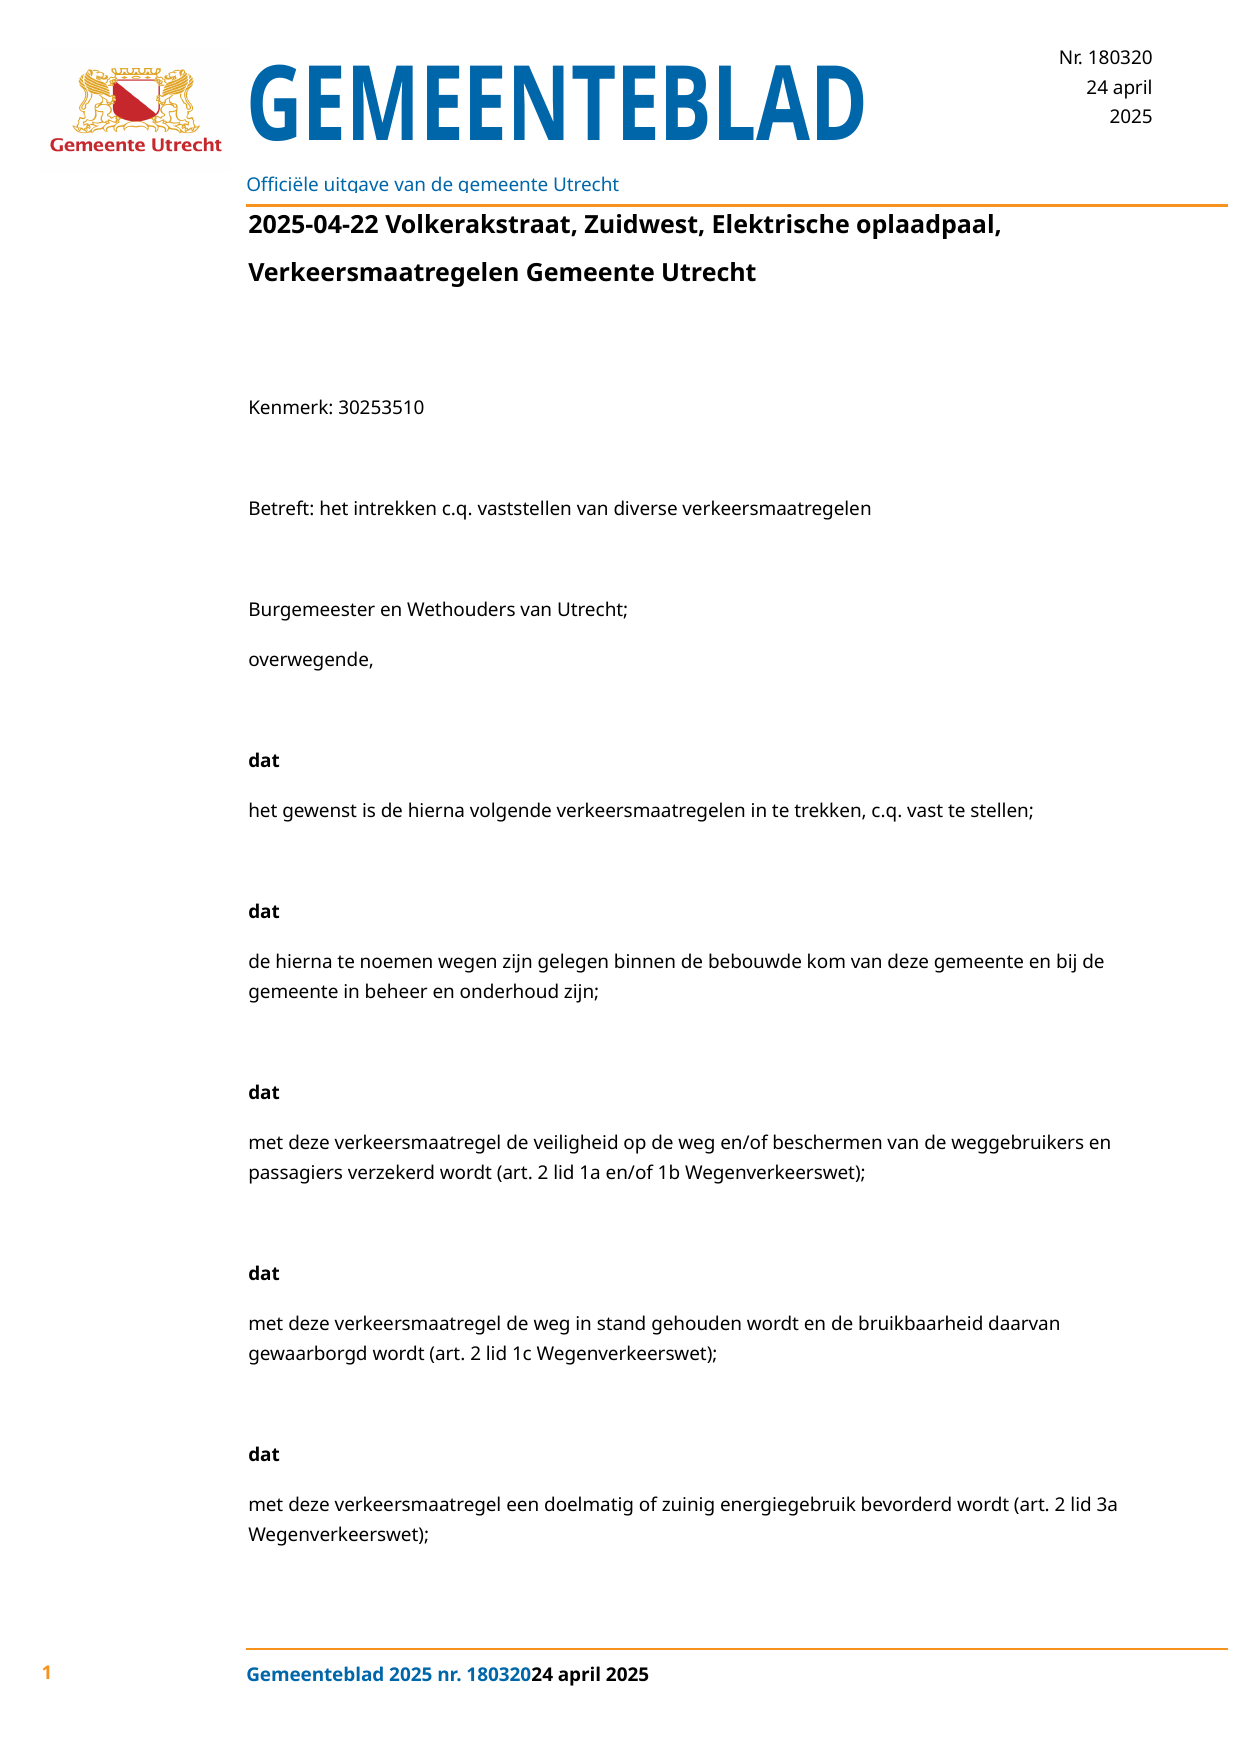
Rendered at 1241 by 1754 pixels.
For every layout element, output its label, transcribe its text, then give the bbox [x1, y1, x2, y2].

picture [41, 47, 231, 172]
text het gewenst is de hierna volgende verkeersmaatregelen in te trekken, c.q. vast te stellen; [248, 797, 1152, 823]
text 2025-04-22 Volkerakstraat, Zuidwest, Elektrische oplaadpaal, Verkeersmaatregelen Gemeente Utrecht [248, 207, 1152, 288]
text Burgemeester en Wethouders van Utrecht; [248, 596, 1152, 621]
text met deze verkeersmaatregel een doelmatig of zuinig energiegebruik bevorderd wordt (art. 2 lid 3a Wegenverkeerswet); [248, 1491, 1152, 1546]
text de hierna te noemen wegen zijn gelegen binnen de bebouwde kom van deze gemeente en bij de gemeente in beheer en onderhoud zijn; [248, 949, 1152, 1004]
text Betreft: het intrekken c.q. vaststellen van diverse verkeersmaatregelen [248, 495, 1152, 521]
text dat [248, 1260, 1152, 1286]
text Kenmerk: 30253510 [248, 394, 1152, 420]
text dat [248, 898, 1152, 924]
text dat [248, 1441, 1152, 1466]
text overwegende, [248, 646, 1152, 672]
text dat [248, 1079, 1152, 1105]
text dat [248, 747, 1152, 773]
text met deze verkeersmaatregel de veiligheid op de weg en/of beschermen van de weggebruikers en passagiers verzekerd wordt (art. 2 lid 1a en/of 1b Wegenverkeerswet); [248, 1129, 1152, 1185]
text met deze verkeersmaatregel de weg in stand gehouden wordt en de bruikbaarheid daarvan gewaarborgd wordt (art. 2 lid 1c Wegenverkeerswet); [248, 1310, 1152, 1366]
